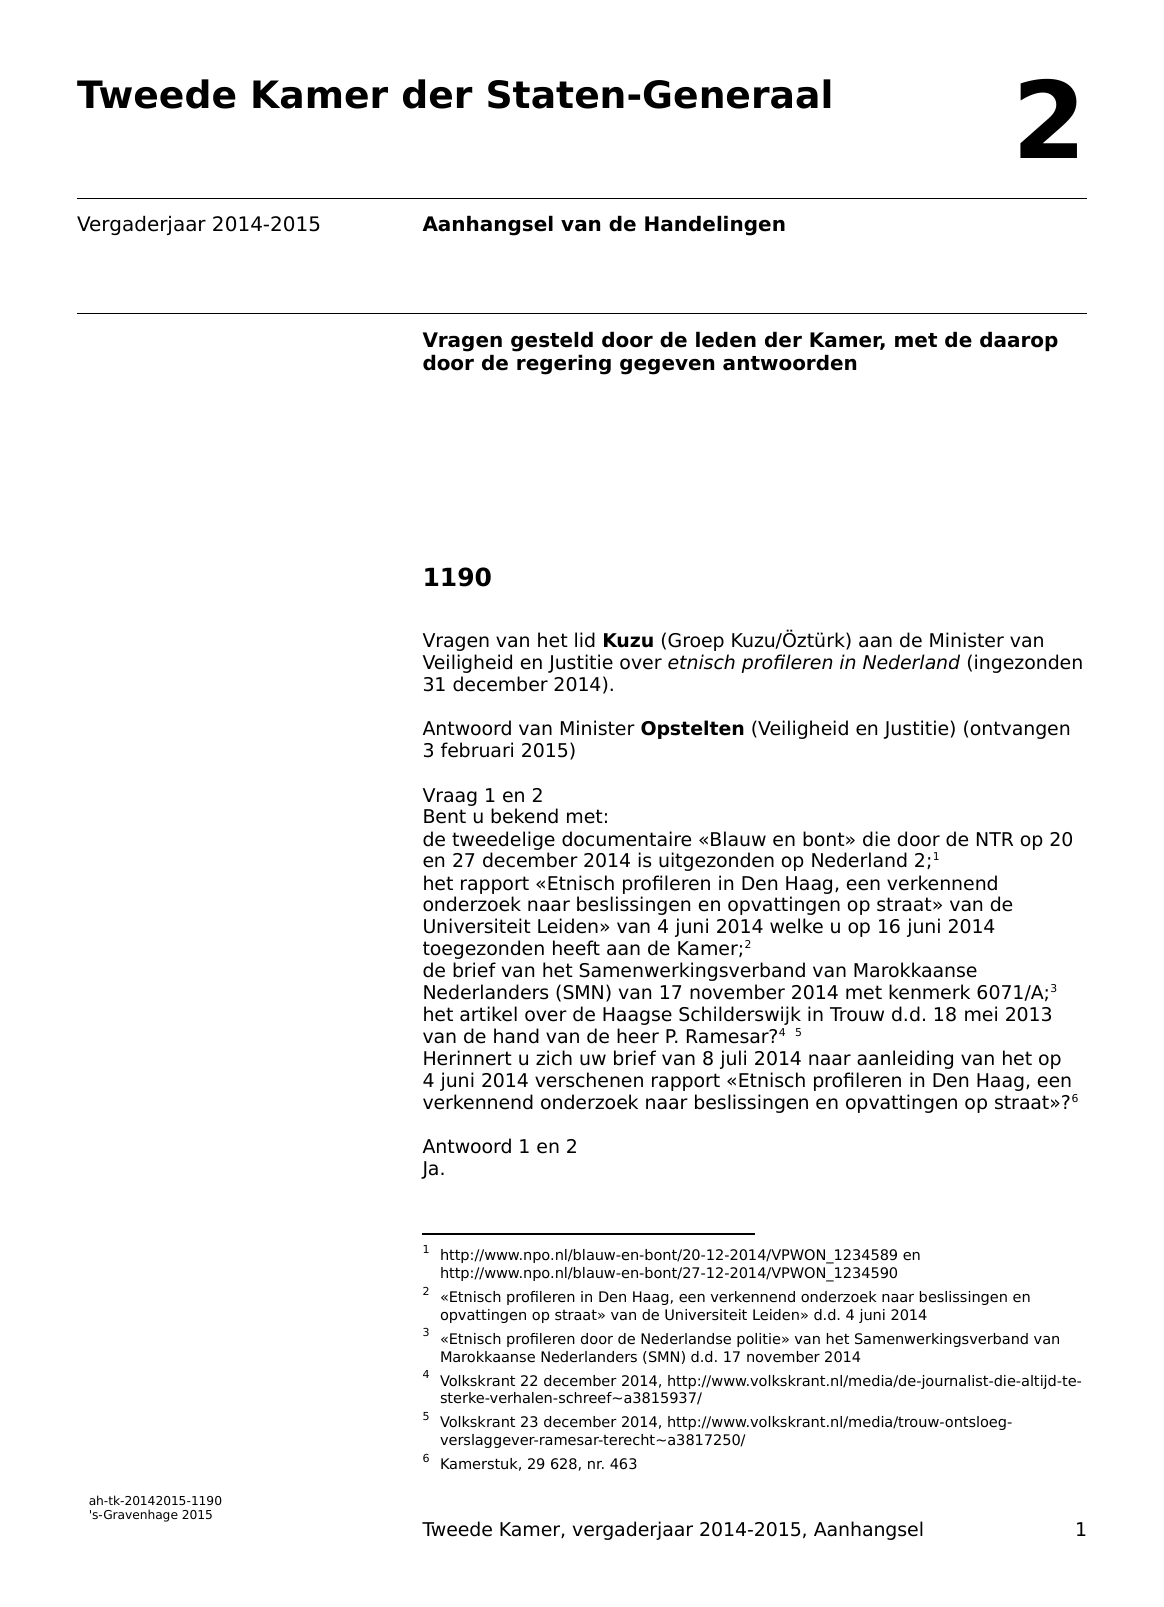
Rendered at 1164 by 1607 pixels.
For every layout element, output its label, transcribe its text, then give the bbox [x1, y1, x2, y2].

text 1190 [422, 563, 1087, 592]
text Kamerstuk, 29 628, nr. 463 [422, 1452, 1087, 1474]
table_cell [77, 314, 422, 375]
text Volkskrant 23 december 2014, http://www.volkskrant.nl/media/trouw-ontsloeg-verslaggever-ramesar-terecht~a3817250/ [422, 1410, 1087, 1449]
text ah-tk-20142015-1190 [88, 1494, 323, 1508]
text de brief van het Samenwerkingsverband van Marokkaanse Nederlanders (SMN) van 17 november 2014 met kenmerk 6071/A; [422, 960, 1087, 1004]
text «Etnisch profileren door de Nederlandse politie» van het Samenwerkingsverband van Marokkaanse Nederlanders (SMN) d.d. 17 november 2014 [422, 1327, 1087, 1366]
table_cell Vragen gesteld door de leden der Kamer, met de daarop door de regering gegeven antwoorden [422, 314, 1087, 375]
table_header Tweede Kamer der Staten-Generaal [77, 59, 886, 198]
text Ja. [422, 1158, 1087, 1180]
text 's-Gravenhage 2015 [88, 1508, 323, 1522]
table_header 2 [886, 59, 1087, 198]
table_cell Aanhangsel van de Handelingen [422, 199, 1087, 313]
text Vragen van het lid Kuzu (Groep Kuzu/Öztürk) aan de Minister van Veiligheid en Justitie over etnisch profileren in Nederland (ingezonden 31 december 2014). [422, 630, 1087, 696]
text de tweedelige documentaire «Blauw en bont» die door de NTR op 20 en 27 december 2014 is uitgezonden op Nederland 2; [422, 828, 1087, 872]
text «Etnisch profileren in Den Haag, een verkennend onderzoek naar beslissingen en opvattingen op straat» van de Universiteit Leiden» d.d. 4 juni 2014 [422, 1285, 1087, 1324]
text http://www.npo.nl/blauw-en-bont/20-12-2014/VPWON_1234589 en http://www.npo.nl/blauw-en-bont/27-12-2014/VPWON_1234590 [422, 1243, 1087, 1282]
text Vraag 1 en 2 [422, 784, 1087, 806]
text Herinnert u zich uw brief van 8 juli 2014 naar aanleiding van het op 4 juni 2014 verschenen rapport «Etnisch profileren in Den Haag, een verkennend onderzoek naar beslissingen en opvattingen op straat»? [422, 1048, 1087, 1114]
text het rapport «Etnisch profileren in Den Haag, een verkennend onderzoek naar beslissingen en opvattingen op straat» van de Universiteit Leiden» van 4 juni 2014 welke u op 16 juni 2014 toegezonden heeft aan de Kamer; [422, 872, 1087, 960]
text Bent u bekend met: [422, 806, 1087, 828]
text Antwoord van Minister Opstelten (Veiligheid en Justitie) (ontvangen 3 februari 2015) [422, 718, 1087, 762]
text Antwoord 1 en 2 [422, 1136, 1087, 1158]
text Volkskrant 22 december 2014, http://www.volkskrant.nl/media/de-journalist-die-altijd-te-sterke-verhalen-schreef~a3815937/ [422, 1368, 1087, 1407]
text het artikel over de Haagse Schilderswijk in Trouw d.d. 18 mei 2013 van de hand van de heer P. Ramesar? [422, 1004, 1087, 1048]
table_cell Vergaderjaar 2014-2015 [77, 199, 422, 313]
